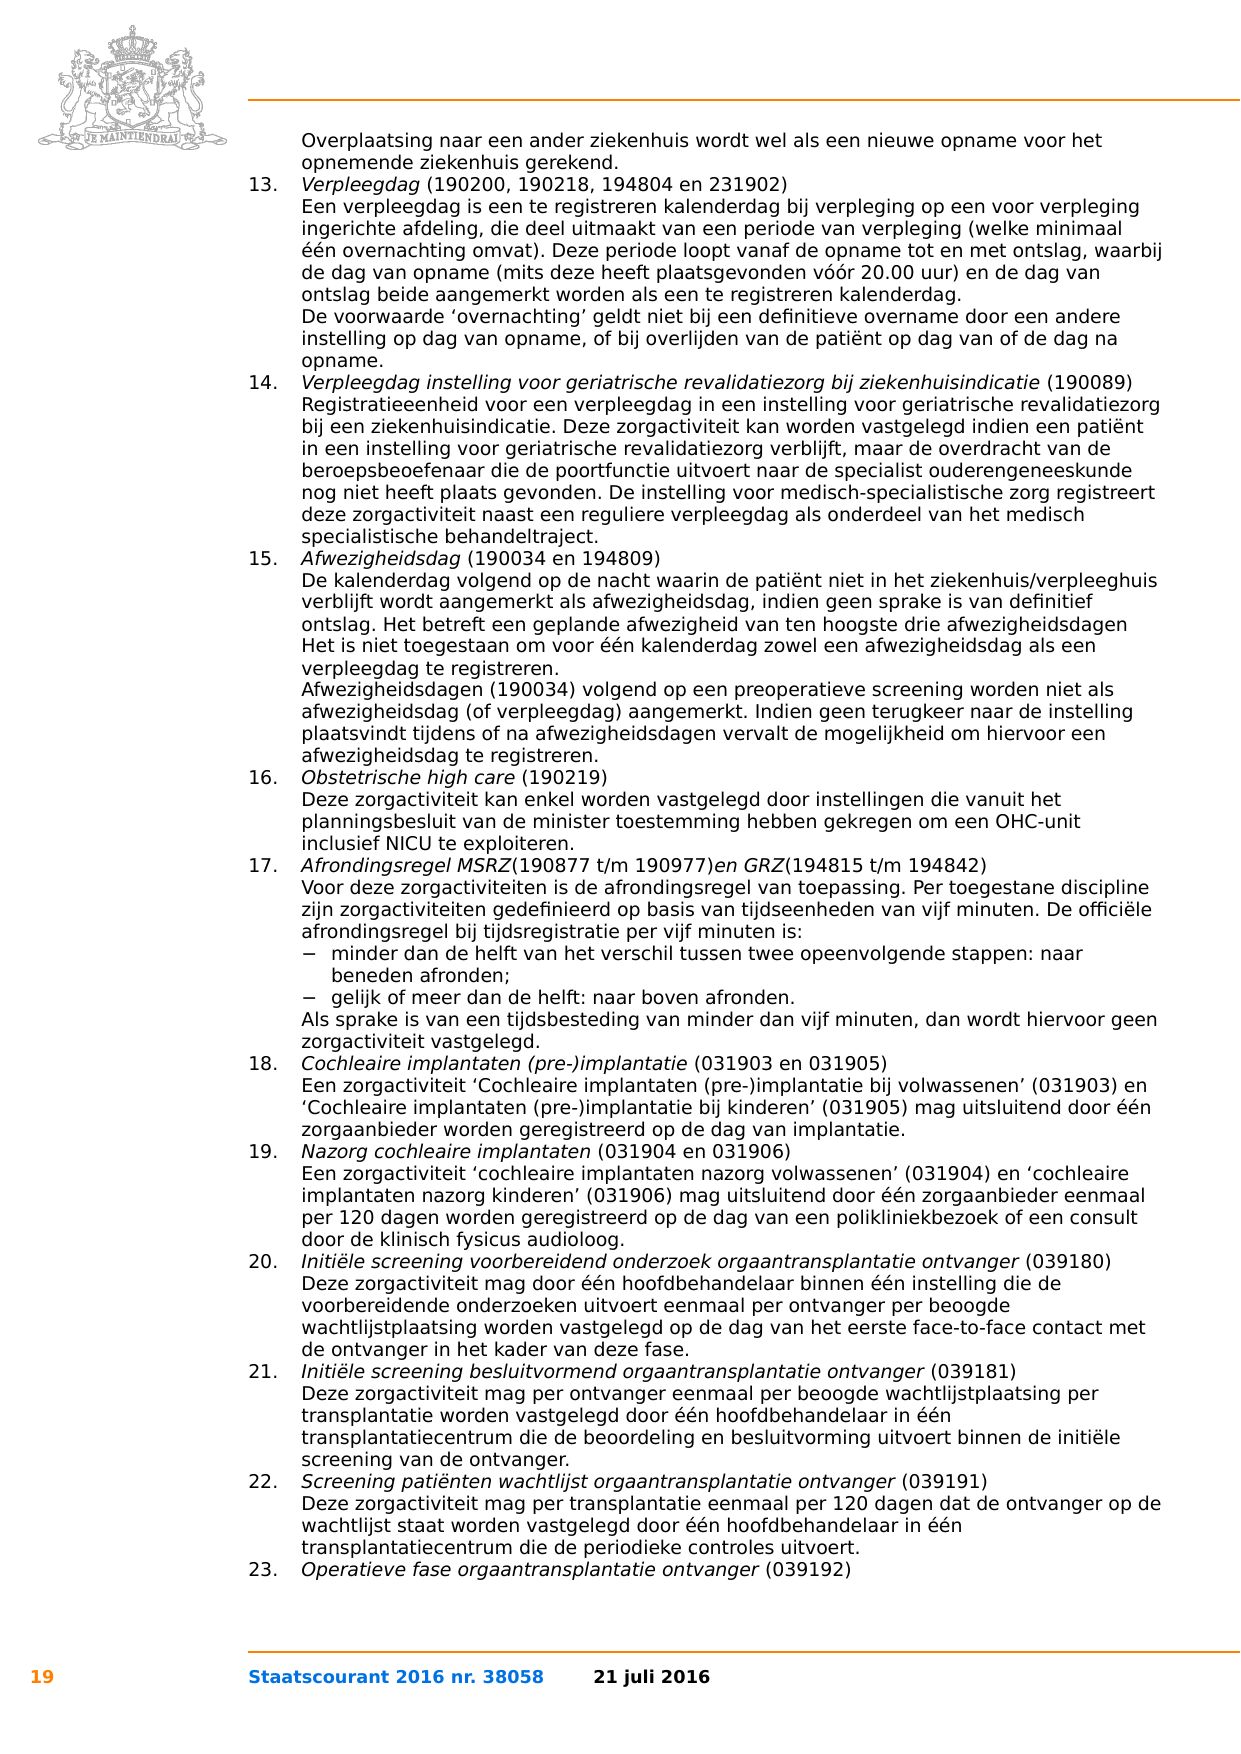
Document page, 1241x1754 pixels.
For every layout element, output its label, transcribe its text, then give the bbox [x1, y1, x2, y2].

text Afwezigheidsdagen (190034) volgend op een preoperatieve screening worden niet als afwezigheidsdag (of verpleegdag) aangemerkt. Indien geen terugkeer naar de instelling plaatsvindt tijdens of na afwezigheidsdagen vervalt de mogelijkheid om hiervoor een afwezigheidsdag te registreren. [301, 679, 1163, 767]
text Deze zorgactiviteit mag per ontvanger eenmaal per beoogde wachtlijstplaatsing per transplantatie worden vastgelegd door één hoofdbehandelaar in één transplantatiecentrum die de beoordeling en besluitvorming uitvoert binnen de initiële screening van de ontvanger. [301, 1383, 1163, 1471]
text 13. Verpleegdag (190200, 190218, 194804 en 231902) [248, 174, 1163, 196]
text 22. Screening patiënten wachtlijst orgaantransplantatie ontvanger (039191) [248, 1471, 1163, 1493]
text Een zorgactiviteit ‘cochleaire implantaten nazorg volwassenen’ (031904) en ‘cochleaire implantaten nazorg kinderen’ (031906) mag uitsluitend door één zorgaanbieder eenmaal per 120 dagen worden geregistreerd op de dag van een polikliniekbezoek of een consult door de klinisch fysicus audioloog. [301, 1163, 1163, 1251]
text Overplaatsing naar een ander ziekenhuis wordt wel als een nieuwe opname voor het opnemende ziekenhuis gerekend. [301, 130, 1163, 174]
text 19. Nazorg cochleaire implantaten (031904 en 031906) [248, 1141, 1163, 1163]
text Deze zorgactiviteit mag door één hoofdbehandelaar binnen één instelling die de voorbereidende onderzoeken uitvoert eenmaal per ontvanger per beoogde wachtlijstplaatsing worden vastgelegd op de dag van het eerste face-to-face contact met de ontvanger in het kader van deze fase. [301, 1273, 1163, 1361]
text Voor deze zorgactiviteiten is de afrondingsregel van toepassing. Per toegestane discipline zijn zorgactiviteiten gedefinieerd op basis van tijdseenheden van vijf minuten. De officiële afrondingsregel bij tijdsregistratie per vijf minuten is: [301, 877, 1163, 943]
text 20. Initiële screening voorbereidend onderzoek orgaantransplantatie ontvanger (039180) [248, 1251, 1163, 1273]
text − minder dan de helft van het verschil tussen twee opeenvolgende stappen: naar beneden afronden; [301, 943, 1163, 987]
text 23. Operatieve fase orgaantransplantatie ontvanger (039192) [248, 1558, 1163, 1581]
text 17. Afrondingsregel MSRZ(190877 t/m 190977)en GRZ(194815 t/m 194842) [248, 855, 1163, 877]
text 16. Obstetrische high care (190219) [248, 767, 1163, 789]
text Deze zorgactiviteit mag per transplantatie eenmaal per 120 dagen dat de ontvanger op de wachtlijst staat worden vastgelegd door één hoofdbehandelaar in één transplantatiecentrum die de periodieke controles uitvoert. [301, 1493, 1163, 1558]
text Deze zorgactiviteit kan enkel worden vastgelegd door instellingen die vanuit het planningsbesluit van de minister toestemming hebben gekregen om een OHC-unit inclusief NICU te exploiteren. [301, 789, 1163, 855]
text 21. Initiële screening besluitvormend orgaantransplantatie ontvanger (039181) [248, 1361, 1163, 1383]
picture [38, 25, 227, 150]
text 14. Verpleegdag instelling voor geriatrische revalidatiezorg bij ziekenhuisindicatie (190089) [248, 372, 1163, 394]
text − gelijk of meer dan de helft: naar boven afronden. [301, 987, 1163, 1009]
text Als sprake is van een tijdsbesteding van minder dan vijf minuten, dan wordt hiervoor geen zorgactiviteit vastgelegd. [301, 1009, 1163, 1053]
text Registratieeenheid voor een verpleegdag in een instelling voor geriatrische revalidatiezorg bij een ziekenhuisindicatie. Deze zorgactiviteit kan worden vastgelegd indien een patiënt in een instelling voor geriatrische revalidatiezorg verblijft, maar de overdracht van de beroepsbeoefenaar die de poortfunctie uitvoert naar de specialist ouderengeneeskunde nog niet heeft plaats gevonden. De instelling voor medisch-specialistische zorg registreert deze zorgactiviteit naast een reguliere verpleegdag als onderdeel van het medisch specialistische behandeltraject. [301, 394, 1163, 547]
text Een verpleegdag is een te registreren kalenderdag bij verpleging op een voor verpleging ingerichte afdeling, die deel uitmaakt van een periode van verpleging (welke minimaal één overnachting omvat). Deze periode loopt vanaf de opname tot en met ontslag, waarbij de dag van opname (mits deze heeft plaatsgevonden vóór 20.00 uur) en de dag van ontslag beide aangemerkt worden als een te registreren kalenderdag. [301, 196, 1163, 306]
text 15. Afwezigheidsdag (190034 en 194809) [248, 547, 1163, 569]
text 18. Cochleaire implantaten (pre-)implantatie (031903 en 031905) [248, 1053, 1163, 1075]
text De voorwaarde ‘overnachting’ geldt niet bij een definitieve overname door een andere instelling op dag van opname, of bij overlijden van de patiënt op dag van of de dag na opname. [301, 306, 1163, 372]
text Een zorgactiviteit ‘Cochleaire implantaten (pre-)implantatie bij volwassenen’ (031903) en ‘Cochleaire implantaten (pre-)implantatie bij kinderen’ (031905) mag uitsluitend door één zorgaanbieder worden geregistreerd op de dag van implantatie. [301, 1075, 1163, 1141]
text De kalenderdag volgend op de nacht waarin de patiënt niet in het ziekenhuis/verpleeghuis verblijft wordt aangemerkt als afwezigheidsdag, indien geen sprake is van definitief ontslag. Het betreft een geplande afwezigheid van ten hoogste drie afwezigheidsdagen Het is niet toegestaan om voor één kalenderdag zowel een afwezigheidsdag als een verpleegdag te registreren. [301, 569, 1163, 679]
